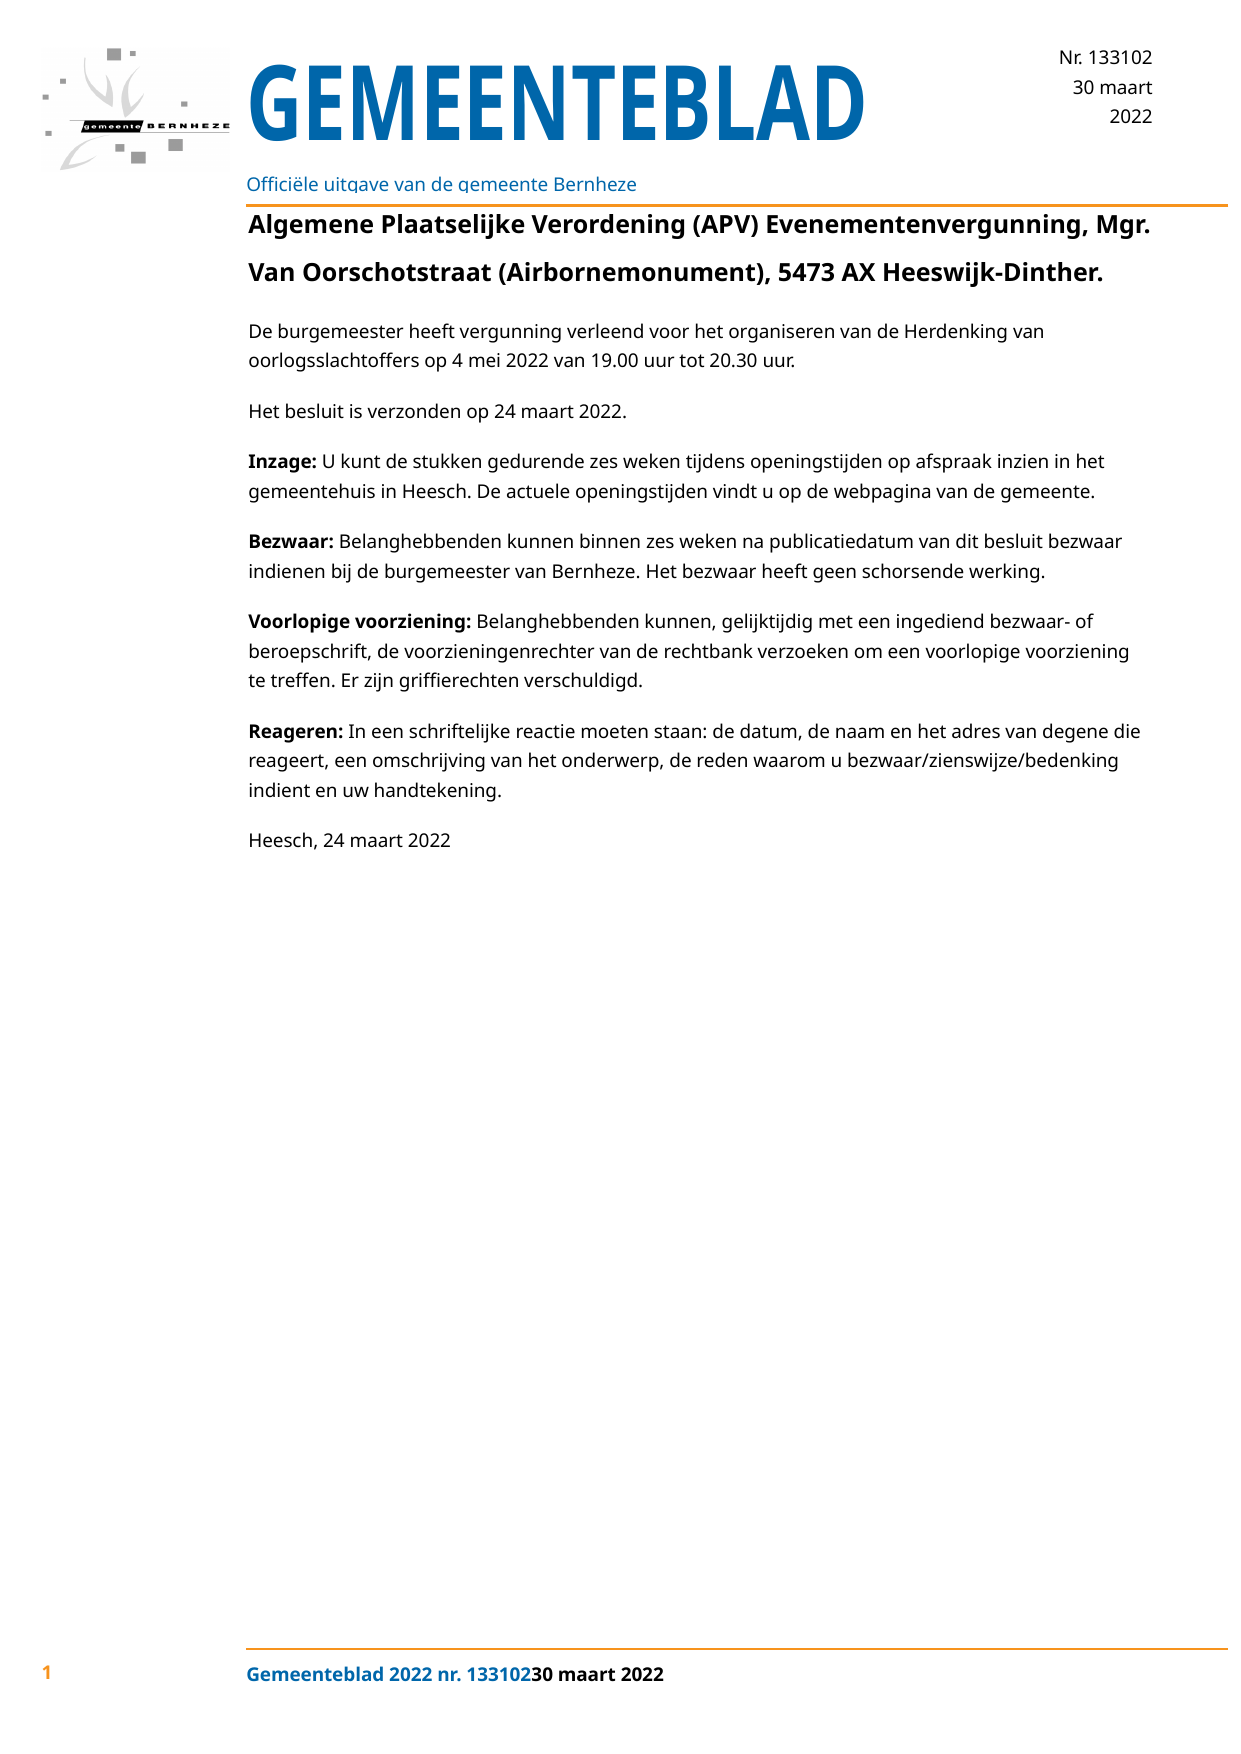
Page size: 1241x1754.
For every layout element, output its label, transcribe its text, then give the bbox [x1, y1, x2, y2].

text De burgemeester heeft vergunning verleend voor het organiseren van de Herdenking van oorlogsslachtoffers op 4 mei 2022 van 19.00 uur tot 20.30 uur. [248, 318, 1152, 373]
text Algemene Plaatselijke Verordening (APV) Evenementenvergunning, Mgr. Van Oorschotstraat (Airbornemonument), 5473 AX Heeswijk-Dinther. [248, 207, 1152, 288]
text Voorlopige voorziening: Belanghebbenden kunnen, gelijktijdig met een ingediend bezwaar- of beroepschrift, de voorzieningenrechter van de rechtbank verzoeken om een voorlopige voorziening te treffen. Er zijn griffierechten verschuldigd. [248, 608, 1152, 693]
text Reageren: In een schriftelijke reactie moeten staan: de datum, de naam en het adres van degene die reageert, een omschrijving van het onderwerp, de reden waarom u bezwaar/zienswijze/bedenking indient en uw handtekening. [248, 718, 1152, 803]
text Inzage: U kunt de stukken gedurende zes weken tijdens openingstijden op afspraak inzien in het gemeentehuis in Heesch. De actuele openingstijden vindt u op de webpagina van de gemeente. [248, 448, 1152, 504]
text Bezwaar: Belanghebbenden kunnen binnen zes weken na publicatiedatum van dit besluit bezwaar indienen bij de burgemeester van Bernheze. Het bezwaar heeft geen schorsende werking. [248, 528, 1152, 584]
text Heesch, 24 maart 2022 [248, 827, 1152, 853]
picture [41, 47, 231, 172]
text Het besluit is verzonden op 24 maart 2022. [248, 398, 1152, 424]
